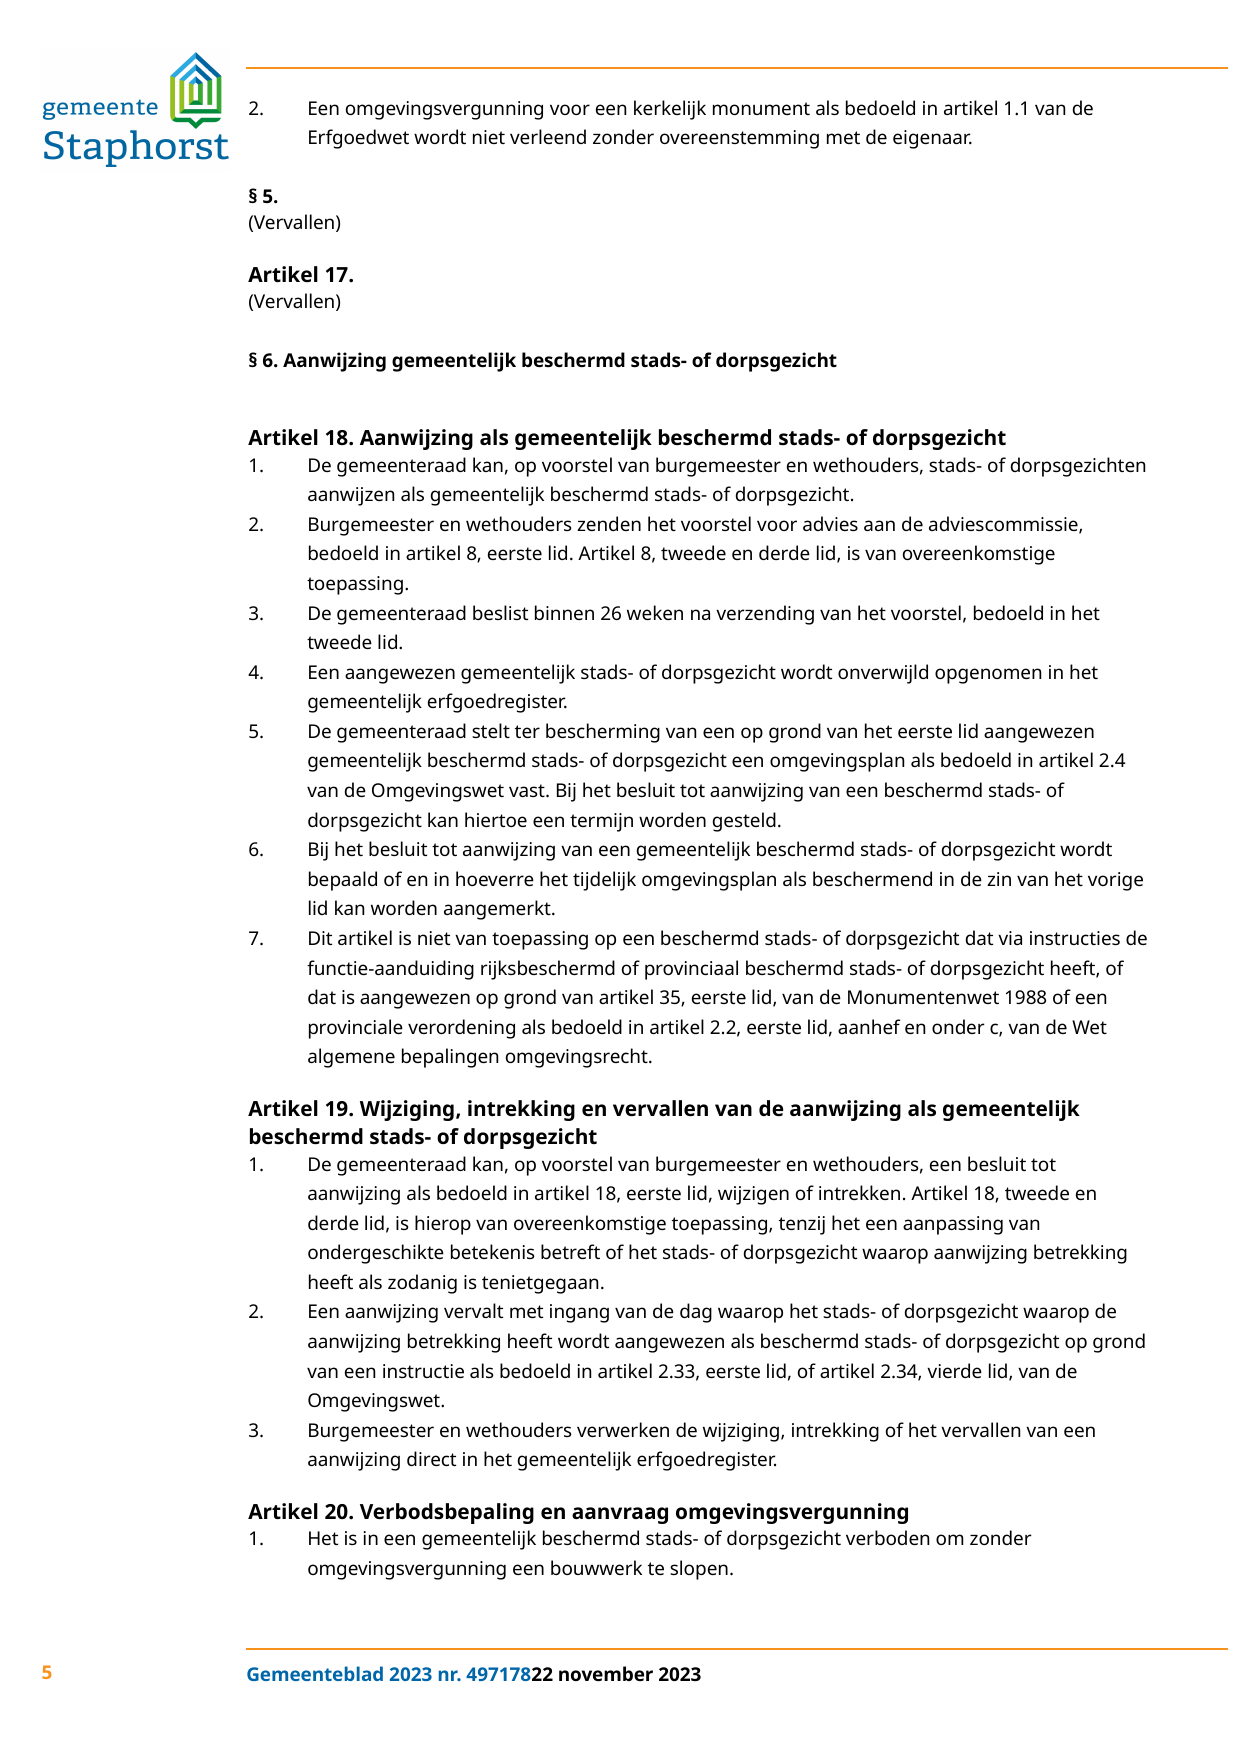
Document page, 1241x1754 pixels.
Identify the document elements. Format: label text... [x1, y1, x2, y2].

list De gemeenteraad kan, op voorstel van burgemeester en wethouders, stads- of dorpsgezichten aanwijzen als gemeentelijk beschermd stads- of dorpsgezicht. [248, 452, 1152, 507]
list Een aangewezen gemeentelijk stads- of dorpsgezicht wordt onverwijld opgenomen in het gemeentelijk erfgoedregister. [248, 659, 1152, 714]
text (Vervallen) [248, 209, 1152, 235]
list Dit artikel is niet van toepassing op een beschermd stads- of dorpsgezicht dat via instructies de functie-aanduiding rijksbeschermd of provinciaal beschermd stads- of dorpsgezicht heeft, of dat is aangewezen op grond van artikel 35, eerste lid, van de Monumentenwet 1988 of een provinciale verordening als bedoeld in artikel 2.2, eerste lid, aanhef en onder c, van de Wet algemene bepalingen omgevingsrecht. [248, 925, 1152, 1069]
picture [41, 47, 231, 172]
list Burgemeester en wethouders verwerken de wijziging, intrekking of het vervallen van een aanwijzing direct in het gemeentelijk erfgoedregister. [248, 1417, 1152, 1472]
list De gemeenteraad beslist binnen 26 weken na verzending van het voorstel, bedoeld in het tweede lid. [248, 600, 1152, 655]
text Artikel 18. Aanwijzing als gemeentelijk beschermd stads- of dorpsgezicht [248, 423, 1152, 452]
text Artikel 20. Verbodsbepaling en aanvraag omgevingsvergunning [248, 1497, 1152, 1526]
text § 6. Aanwijzing gemeentelijk beschermd stads- of dorpsgezicht [248, 347, 1152, 373]
list Een aanwijzing vervalt met ingang van de dag waarop het stads- of dorpsgezicht waarop de aanwijzing betrekking heeft wordt aangewezen als beschermd stads- of dorpsgezicht op grond van een instructie als bedoeld in artikel 2.33, eerste lid, of artikel 2.34, vierde lid, van de Omgevingswet. [248, 1299, 1152, 1413]
text (Vervallen) [248, 288, 1152, 314]
list Burgemeester en wethouders zenden het voorstel voor advies aan de adviescommissie, bedoeld in artikel 8, eerste lid. Artikel 8, tweede en derde lid, is van overeenkomstige toepassing. [248, 511, 1152, 596]
list Een omgevingsvergunning voor een kerkelijk monument als bedoeld in artikel 1.1 van de Erfgoedwet wordt niet verleend zonder overeenstemming met de eigenaar. [248, 95, 1152, 150]
text Artikel 19. Wijziging, intrekking en vervallen van de aanwijzing als gemeentelijk beschermd stads- of dorpsgezicht [248, 1094, 1152, 1151]
list Het is in een gemeentelijk beschermd stads- of dorpsgezicht verboden om zonder omgevingsvergunning een bouwwerk te slopen. [248, 1526, 1152, 1581]
text § 5. [248, 183, 1152, 209]
list Bij het besluit tot aanwijzing van een gemeentelijk beschermd stads- of dorpsgezicht wordt bepaald of en in hoeverre het tijdelijk omgevingsplan als beschermend in de zin van het vorige lid kan worden aangemerkt. [248, 836, 1152, 921]
list De gemeenteraad kan, op voorstel van burgemeester en wethouders, een besluit tot aanwijzing als bedoeld in artikel 18, eerste lid, wijzigen of intrekken. Artikel 18, tweede en derde lid, is hierop van overeenkomstige toepassing, tenzij het een aanpassing van ondergeschikte betekenis betreft of het stads- of dorpsgezicht waarop aanwijzing betrekking heeft als zodanig is tenietgegaan. [248, 1151, 1152, 1295]
text Artikel 17. [248, 260, 1152, 288]
list De gemeenteraad stelt ter bescherming van een op grond van het eerste lid aangewezen gemeentelijk beschermd stads- of dorpsgezicht een omgevingsplan als bedoeld in artikel 2.4 van de Omgevingswet vast. Bij het besluit tot aanwijzing van een beschermd stads- of dorpsgezicht kan hiertoe een termijn worden gesteld. [248, 718, 1152, 833]
